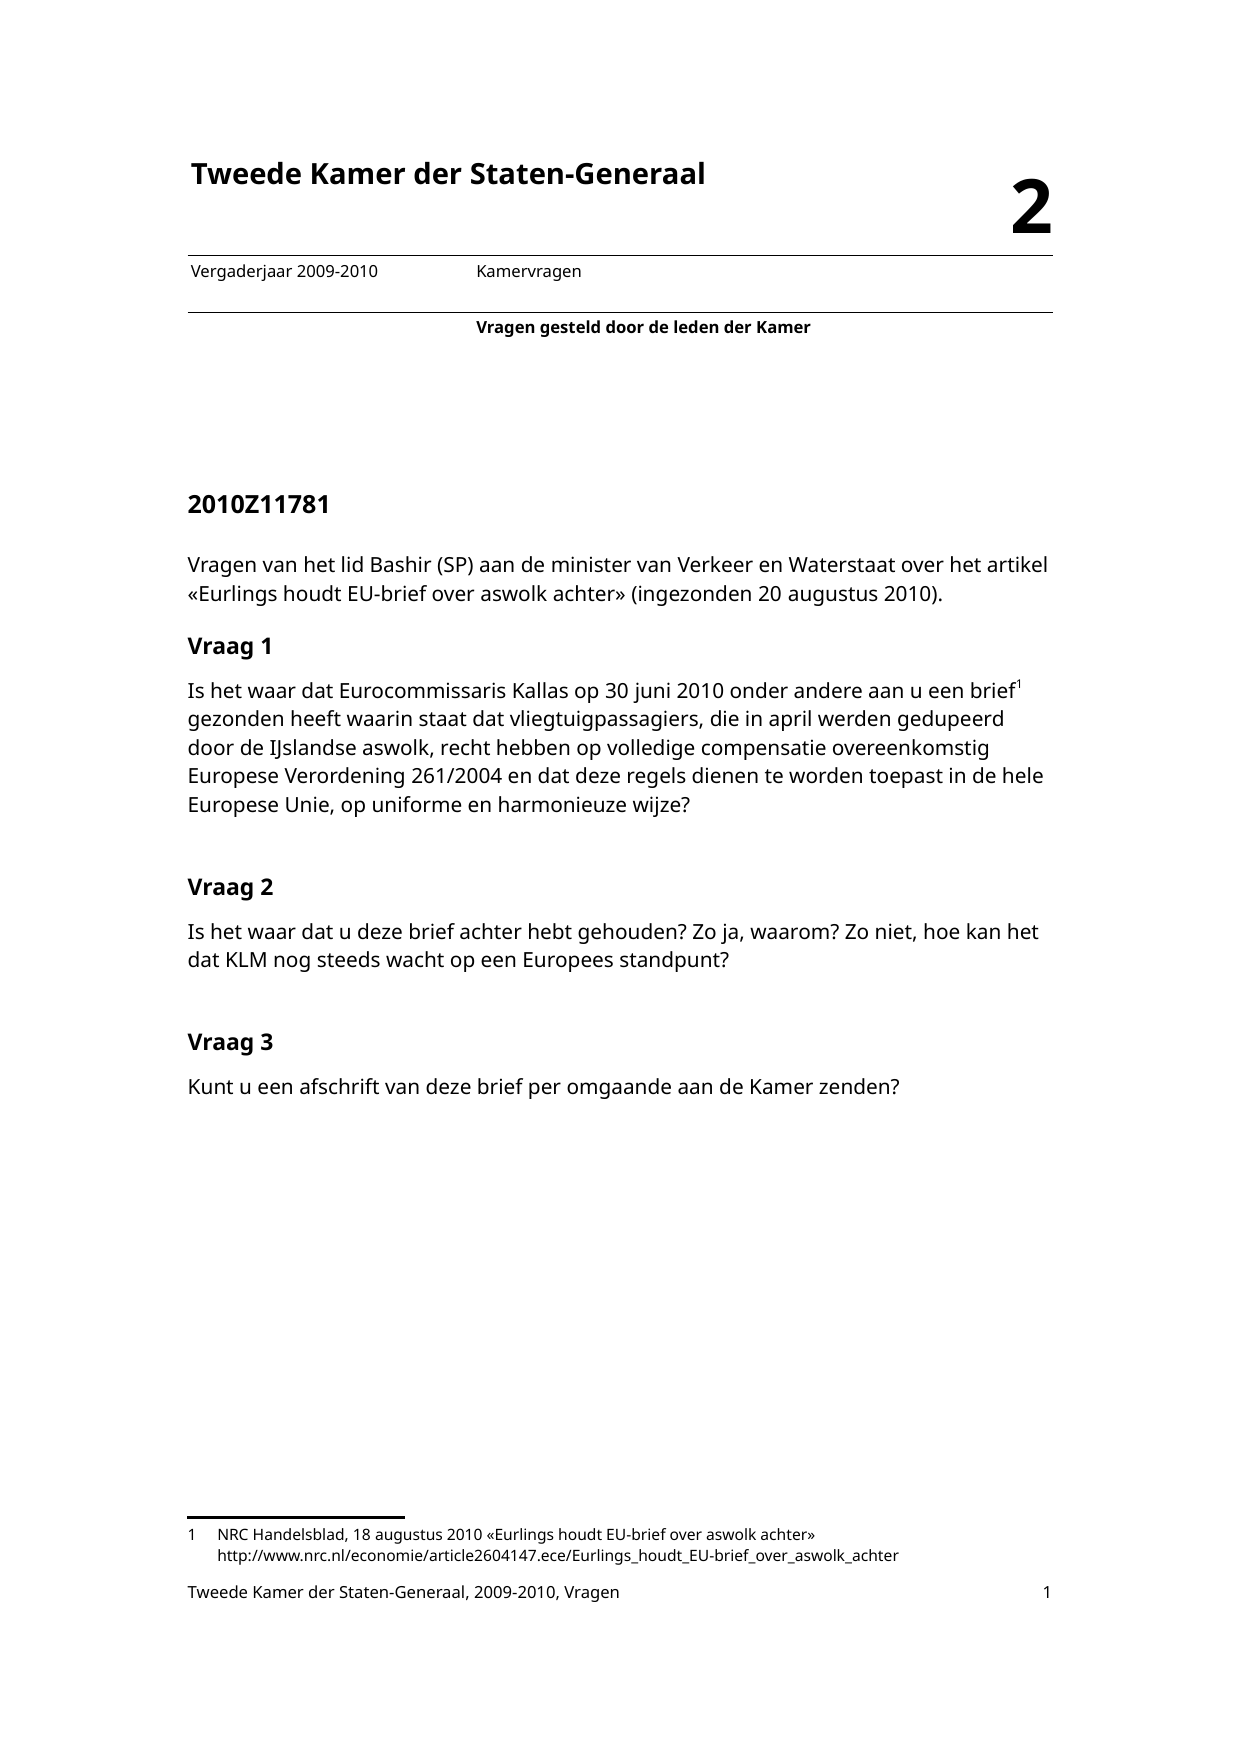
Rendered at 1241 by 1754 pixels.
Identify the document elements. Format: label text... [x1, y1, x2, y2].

table_cell [188, 313, 473, 339]
table_header 2 [880, 150, 1053, 255]
subtitle Vraag 2 [187, 871, 1053, 902]
text NRC Handelsblad, 18 augustus 2010 «Eurlings houdt EU-brief over aswolk achter» http://www.nrc.nl/economie/article2604147.ece/Eurlings_houdt_EU-brief_over_aswolk_achter [187, 1481, 1053, 1566]
table_header Tweede Kamer der Staten-Generaal [188, 150, 879, 255]
table_cell Vergaderjaar 2009-2010 [188, 256, 473, 312]
text Kunt u een afschrift van deze brief per omgaande aan de Kamer zenden? [187, 1072, 1053, 1101]
table_cell Vragen gesteld door de leden der Kamer [473, 313, 1053, 339]
subtitle Vraag 3 [187, 1026, 1053, 1057]
text Vragen van het lid Bashir (SP) aan de minister van Verkeer en Waterstaat over het artikel «Eurlings houdt EU-brief over aswolk achter» (ingezonden 20 augustus 2010). [187, 550, 1053, 607]
text Is het waar dat u deze brief achter hebt gehouden? Zo ja, waarom? Zo niet, hoe kan het dat KLM nog steeds wacht op een Europees standpunt? [187, 917, 1053, 974]
table_cell Kamervragen [473, 256, 1053, 312]
text 2010Z11781 [187, 487, 1053, 521]
text Is het waar dat Eurocommissaris Kallas op 30 juni 2010 onder andere aan u een brief gezonden heeft waarin staat dat vliegtuigpassagiers, die in april werden gedupeerd door de IJslandse aswolk, recht hebben op volledige compensatie overeenkomstig Europese Verordening 261/2004 en dat deze regels dienen te worden toepast in de hele Europese Unie, op uniforme en harmonieuze wijze? [187, 676, 1053, 818]
subtitle Vraag 1 [187, 630, 1053, 661]
